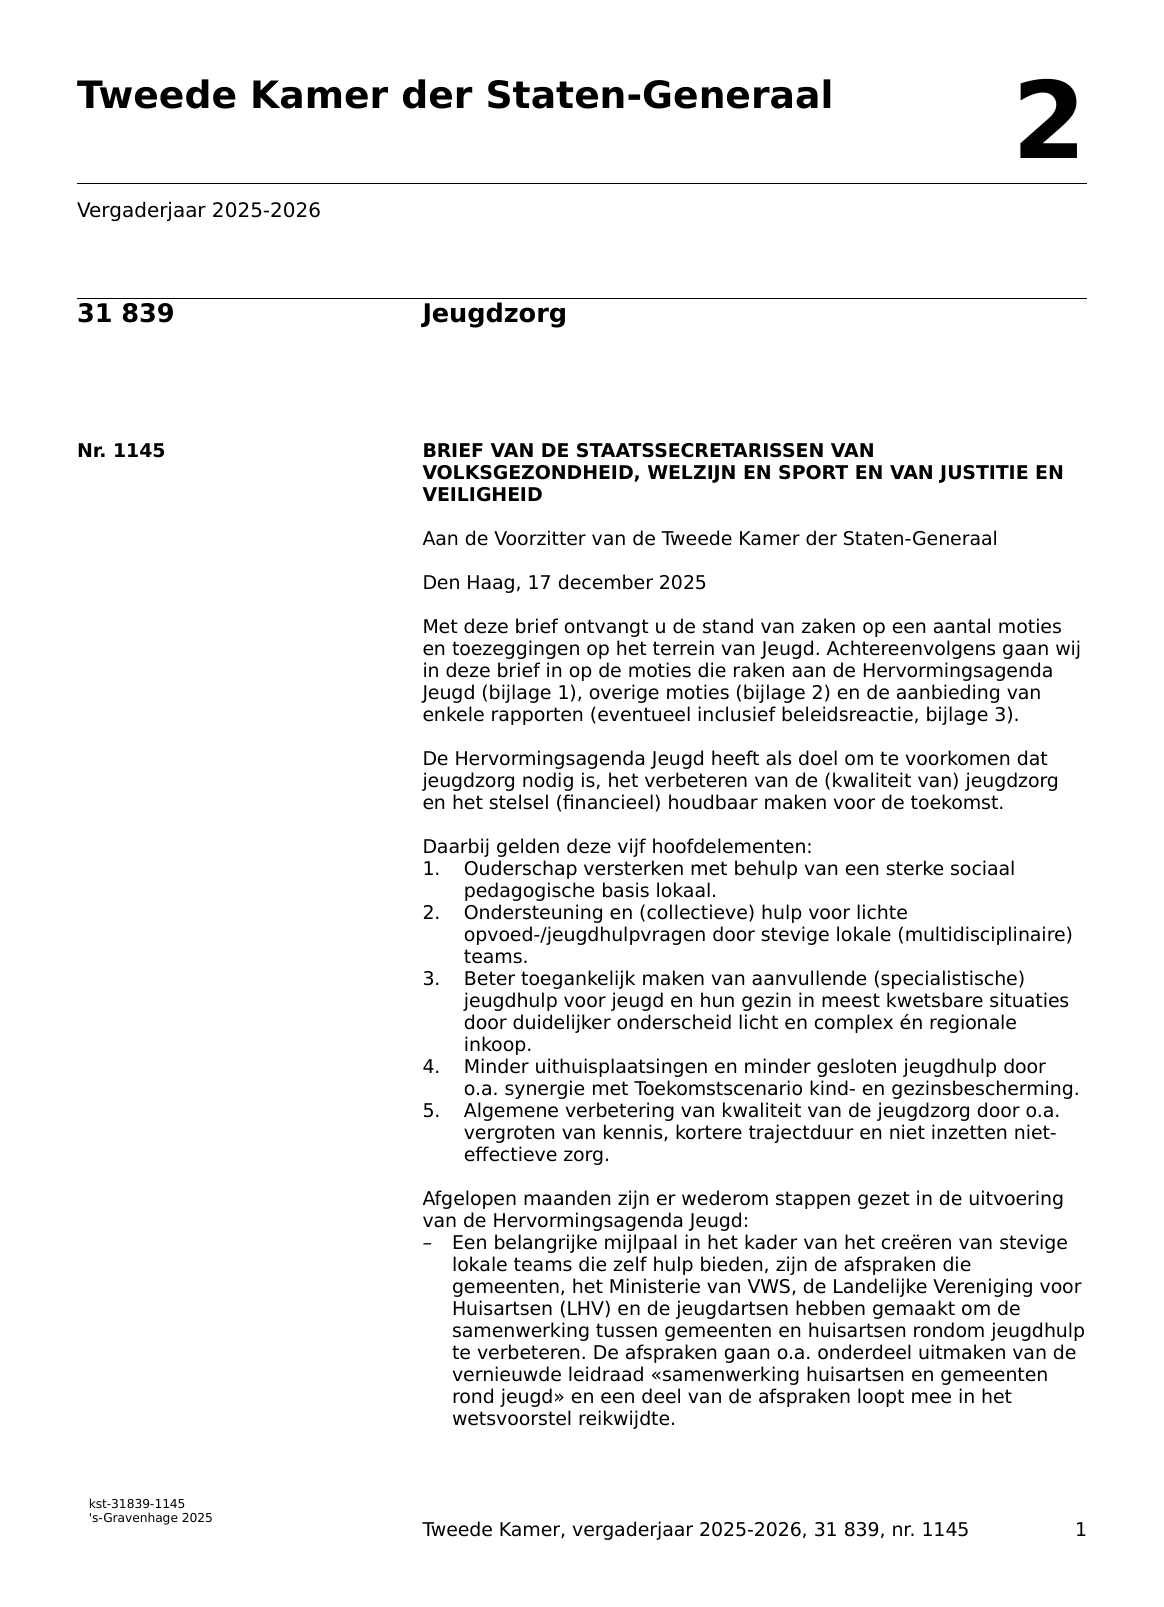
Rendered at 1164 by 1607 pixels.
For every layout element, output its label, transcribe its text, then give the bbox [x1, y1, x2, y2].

text 2. Ondersteuning en (collectieve) hulp voor lichte opvoed-/jeugdhulpvragen door stevige lokale (multidisciplinaire) teams. [422, 902, 1087, 968]
text – Een belangrijke mijlpaal in het kader van het creëren van stevige lokale teams die zelf hulp bieden, zijn de afspraken die gemeenten, het Ministerie van VWS, de Landelijke Vereniging voor Huisartsen (LHV) en de jeugdartsen hebben gemaakt om de samenwerking tussen gemeenten en huisartsen rondom jeugdhulp te verbeteren. De afspraken gaan o.a. onderdeel uitmaken van de vernieuwde leidraad «samenwerking huisartsen en gemeenten rond jeugd» en een deel van de afspraken loopt mee in het wetsvoorstel reikwijdte. [422, 1232, 1087, 1430]
text Daarbij gelden deze vijf hoofdelementen: [422, 836, 1087, 858]
table_cell Vergaderjaar 2025-2026 [77, 184, 1087, 298]
text 1. Ouderschap versterken met behulp van een sterke sociaal pedagogische basis lokaal. [422, 858, 1087, 902]
text De Hervormingsagenda Jeugd heeft als doel om te voorkomen dat jeugdzorg nodig is, het verbeteren van de (kwaliteit van) jeugdzorg en het stelsel (financieel) houdbaar maken voor de toekomst. [422, 748, 1087, 814]
text 3. Beter toegankelijk maken van aanvullende (specialistische) jeugdhulp voor jeugd en hun gezin in meest kwetsbare situaties door duidelijker onderscheid licht en complex én regionale inkoop. [422, 968, 1087, 1056]
subtitle Nr. 1145 BRIEF VAN DE STAATSSECRETARISSEN VAN VOLKSGEZONDHEID, WELZIJN EN SPORT EN VAN JUSTITIE EN VEILIGHEID [77, 440, 1087, 506]
text 's-Gravenhage 2025 [88, 1511, 323, 1525]
text Afgelopen maanden zijn er wederom stappen gezet in de uitvoering van de Hervormingsagenda Jeugd: [422, 1188, 1087, 1232]
text Met deze brief ontvangt u de stand van zaken op een aantal moties en toezeggingen op het terrein van Jeugd. Achtereenvolgens gaan wij in deze brief in op de moties die raken aan de Hervormingsagenda Jeugd (bijlage 1), overige moties (bijlage 2) en de aanbieding van enkele rapporten (eventueel inclusief beleidsreactie, bijlage 3). [422, 616, 1087, 726]
text kst-31839-1145 [88, 1497, 323, 1511]
table_header 2 [886, 59, 1087, 183]
text 4. Minder uithuisplaatsingen en minder gesloten jeugdhulp door o.a. synergie met Toekomstscenario kind- en gezinsbescherming. [422, 1056, 1087, 1100]
subtitle 31 839 Jeugdzorg [77, 299, 1087, 329]
text Aan de Voorzitter van de Tweede Kamer der Staten-Generaal [422, 528, 1087, 550]
table_header Tweede Kamer der Staten-Generaal [77, 59, 886, 183]
text Den Haag, 17 december 2025 [422, 572, 1087, 594]
text 5. Algemene verbetering van kwaliteit van de jeugdzorg door o.a. vergroten van kennis, kortere trajectduur en niet inzetten niet-effectieve zorg. [422, 1100, 1087, 1166]
